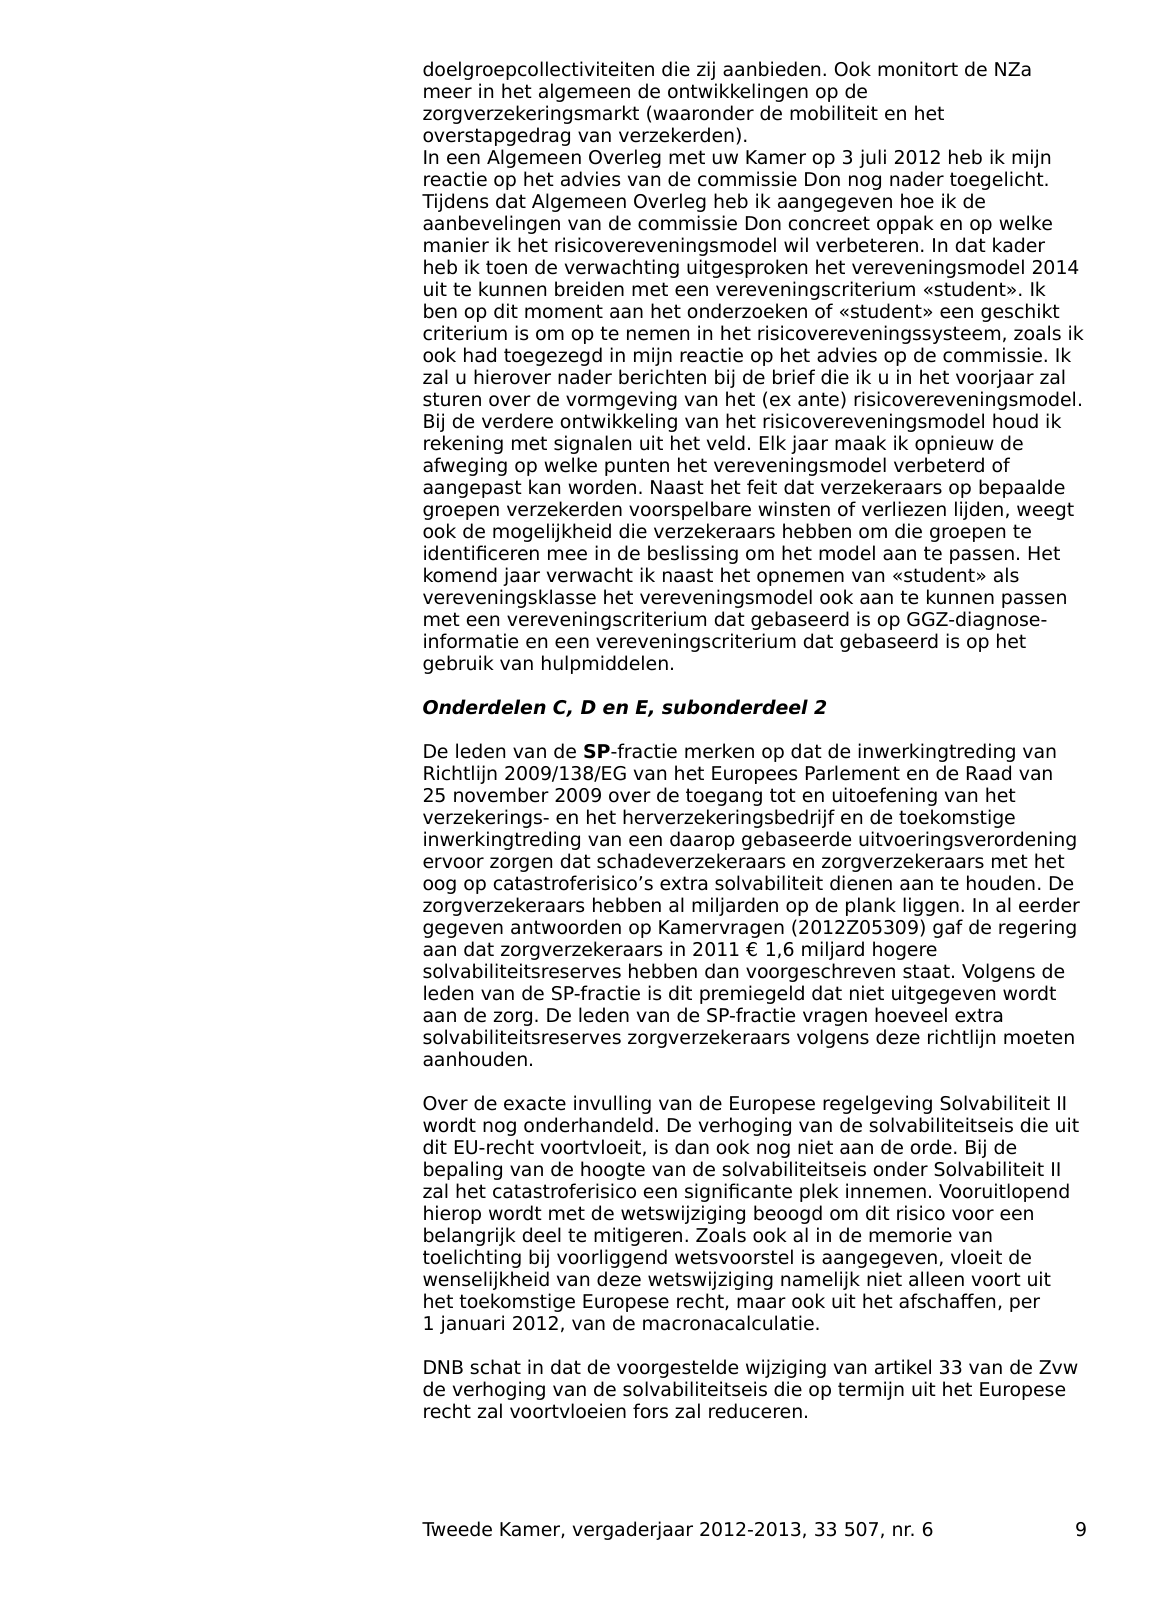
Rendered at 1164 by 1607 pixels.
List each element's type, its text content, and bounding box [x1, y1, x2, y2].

text Bij de verdere ontwikkeling van het risicovereveningsmodel houd ik rekening met signalen uit het veld. Elk jaar maak ik opnieuw de afweging op welke punten het vereveningsmodel verbeterd of aangepast kan worden. Naast het feit dat verzekeraars op bepaalde groepen verzekerden voorspelbare winsten of verliezen lijden, weegt ook de mogelijkheid die verzekeraars hebben om die groepen te identificeren mee in de beslissing om het model aan te passen. Het komend jaar verwacht ik naast het opnemen van «student» als vereveningsklasse het vereveningsmodel ook aan te kunnen passen met een vereveningscriterium dat gebaseerd is op GGZ-diagnose-informatie en een vereveningscriterium dat gebaseerd is op het gebruik van hulpmiddelen. [422, 411, 1087, 674]
subtitle Onderdelen C, D en E, subonderdeel 2 [422, 697, 1087, 719]
text In een Algemeen Overleg met uw Kamer op 3 juli 2012 heb ik mijn reactie op het advies van de commissie Don nog nader toegelicht. Tijdens dat Algemeen Overleg heb ik aangegeven hoe ik de aanbevelingen van de commissie Don concreet oppak en op welke manier ik het risicovereveningsmodel wil verbeteren. In dat kader heb ik toen de verwachting uitgesproken het vereveningsmodel 2014 uit te kunnen breiden met een vereveningscriterium «student». Ik ben op dit moment aan het onderzoeken of «student» een geschikt criterium is om op te nemen in het risicovereveningssysteem, zoals ik ook had toegezegd in mijn reactie op het advies op de commissie. Ik zal u hierover nader berichten bij de brief die ik u in het voorjaar zal sturen over de vormgeving van het (ex ante) risicovereveningsmodel. [422, 147, 1087, 411]
text Over de exacte invulling van de Europese regelgeving Solvabiliteit II wordt nog onderhandeld. De verhoging van de solvabiliteitseis die uit dit EU-recht voortvloeit, is dan ook nog niet aan de orde. Bij de bepaling van de hoogte van de solvabiliteitseis onder Solvabiliteit II zal het catastroferisico een significante plek innemen. Vooruitlopend hierop wordt met de wetswijziging beoogd om dit risico voor een belangrijk deel te mitigeren. Zoals ook al in de memorie van toelichting bij voorliggend wetsvoorstel is aangegeven, vloeit de wenselijkheid van deze wetswijziging namelijk niet alleen voort uit het toekomstige Europese recht, maar ook uit het afschaffen, per 1 januari 2012, van de macronacalculatie. [422, 1093, 1087, 1334]
text De leden van de SP-fractie merken op dat de inwerkingtreding van Richtlijn 2009/138/EG van het Europees Parlement en de Raad van 25 november 2009 over de toegang tot en uitoefening van het verzekerings- en het herverzekeringsbedrijf en de toekomstige inwerkingtreding van een daarop gebaseerde uitvoeringsverordening ervoor zorgen dat schadeverzekeraars en zorgverzekeraars met het oog op catastroferisico’s extra solvabiliteit dienen aan te houden. De zorgverzekeraars hebben al miljarden op de plank liggen. In al eerder gegeven antwoorden op Kamervragen (2012Z05309) gaf de regering aan dat zorgverzekeraars in 2011 € 1,6 miljard hogere solvabiliteitsreserves hebben dan voorgeschreven staat. Volgens de leden van de SP-fractie is dit premiegeld dat niet uitgegeven wordt aan de zorg. De leden van de SP-fractie vragen hoeveel extra solvabiliteitsreserves zorgverzekeraars volgens deze richtlijn moeten aanhouden. [422, 741, 1087, 1071]
text doelgroepcollectiviteiten die zij aanbieden. Ook monitort de NZa meer in het algemeen de ontwikkelingen op de zorgverzekeringsmarkt (waaronder de mobiliteit en het overstapgedrag van verzekerden). [422, 59, 1087, 147]
text DNB schat in dat de voorgestelde wijziging van artikel 33 van de Zvw de verhoging van de solvabiliteitseis die op termijn uit het Europese recht zal voortvloeien fors zal reduceren. [422, 1357, 1087, 1423]
